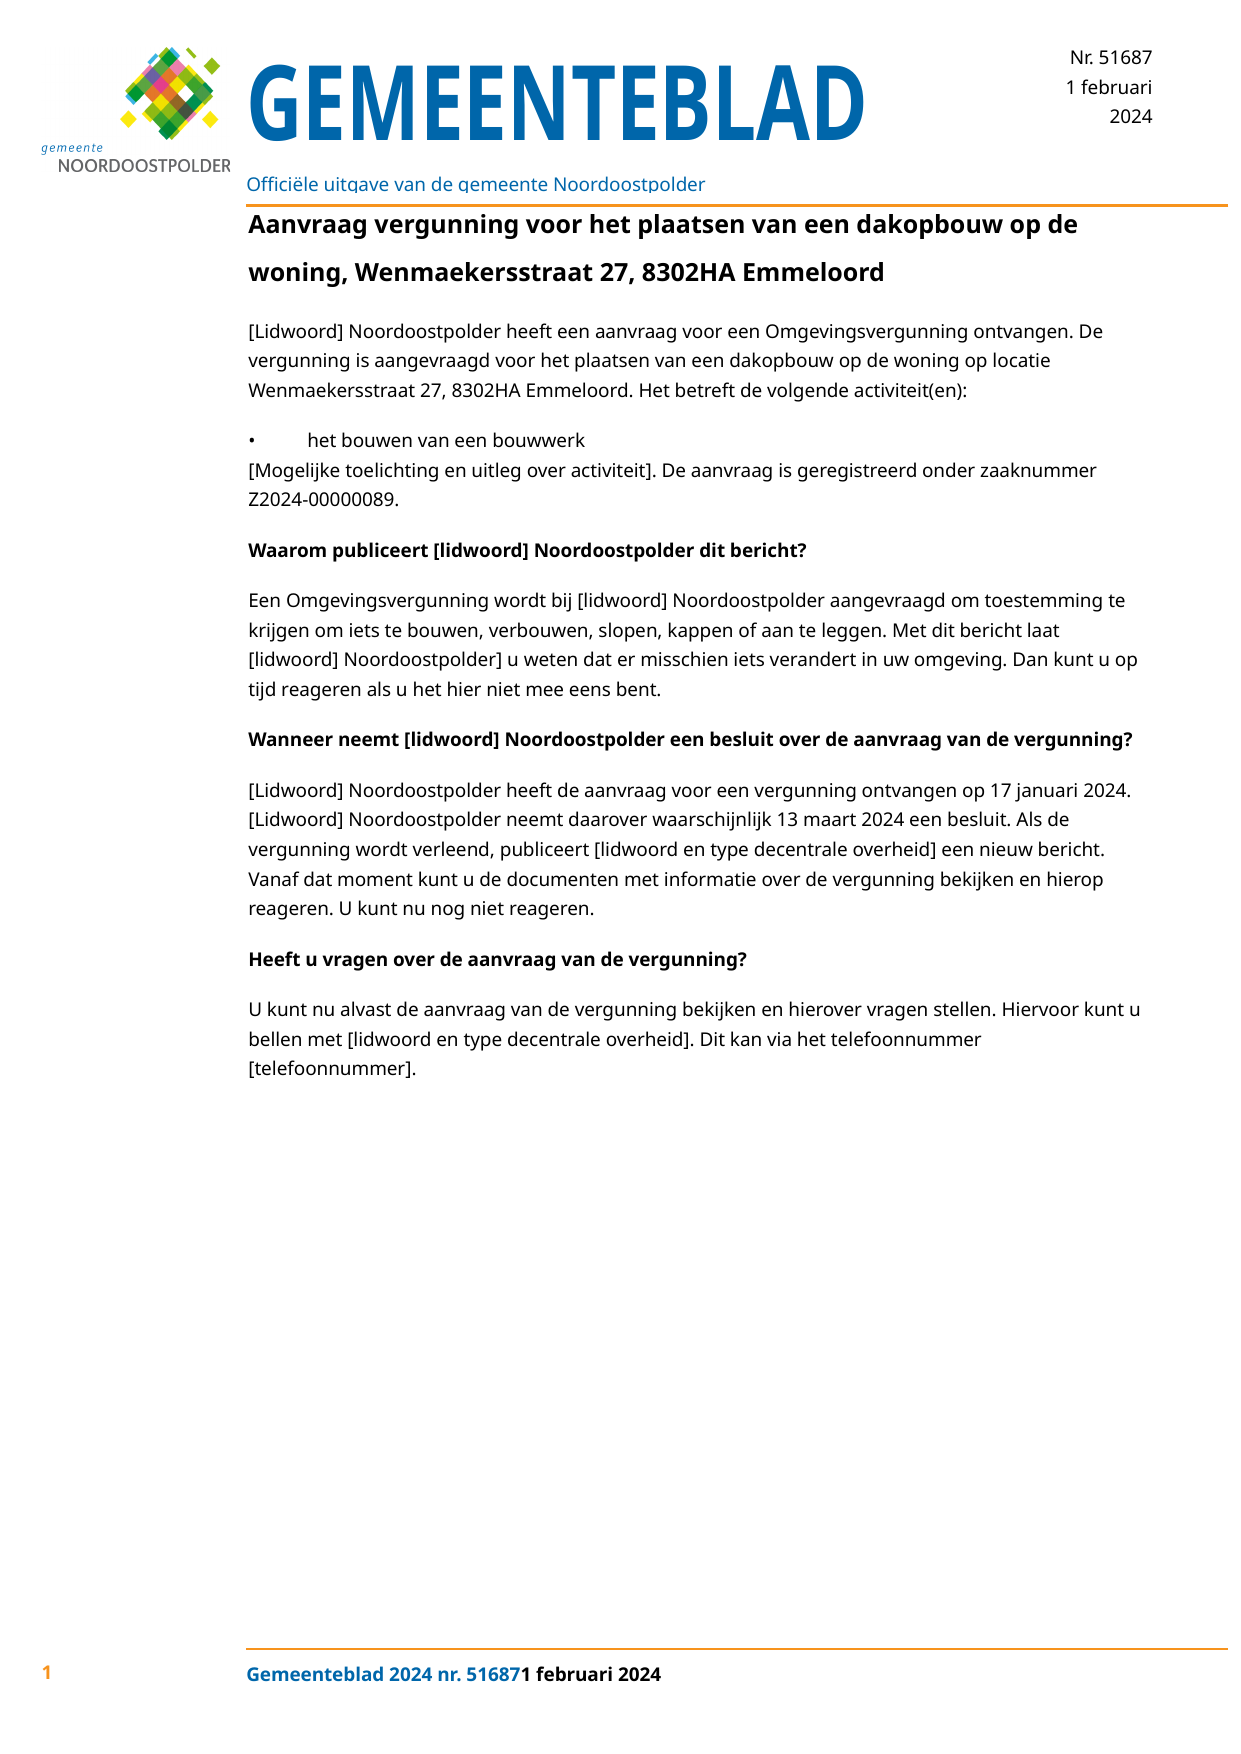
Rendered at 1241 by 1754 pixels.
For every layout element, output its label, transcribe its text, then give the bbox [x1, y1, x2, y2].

text [Lidwoord] Noordoostpolder heeft de aanvraag voor een vergunning ontvangen op 17 januari 2024. [Lidwoord] Noordoostpolder neemt daarover waarschijnlijk 13 maart 2024 een besluit. Als de vergunning wordt verleend, publiceert [lidwoord en type decentrale overheid] een nieuw bericht. Vanaf dat moment kunt u de documenten met informatie over de vergunning bekijken en hierop reageren. U kunt nu nog niet reageren. [248, 777, 1152, 921]
text [Mogelijke toelichting en uitleg over activiteit]. De aanvraag is geregistreerd onder zaaknummer Z2024-00000089. [248, 457, 1152, 512]
text Aanvraag vergunning voor het plaatsen van een dakopbouw op de woning, Wenmaekersstraat 27, 8302HA Emmeloord [248, 207, 1152, 288]
list het bouwen van een bouwwerk [248, 427, 1152, 453]
text [Lidwoord] Noordoostpolder heeft een aanvraag voor een Omgevingsvergunning ontvangen. De vergunning is aangevraagd voor het plaatsen van een dakopbouw op de woning op locatie Wenmaekersstraat 27, 8302HA Emmeloord. Het betreft de volgende activiteit(en): [248, 318, 1152, 403]
text Heeft u vragen over de aanvraag van de vergunning? [248, 946, 1152, 972]
picture [41, 47, 231, 172]
text Wanneer neemt [lidwoord] Noordoostpolder een besluit over de aanvraag van de vergunning? [248, 727, 1152, 752]
text Een Omgevingsvergunning wordt bij [lidwoord] Noordoostpolder aangevraagd om toestemming te krijgen om iets te bouwen, verbouwen, slopen, kappen of aan te leggen. Met dit bericht laat [lidwoord] Noordoostpolder] u weten dat er misschien iets verandert in uw omgeving. Dan kunt u op tijd reageren als u het hier niet mee eens bent. [248, 587, 1152, 702]
text Waarom publiceert [lidwoord] Noordoostpolder dit bericht? [248, 537, 1152, 563]
text U kunt nu alvast de aanvraag van de vergunning bekijken en hierover vragen stellen. Hiervoor kunt u bellen met [lidwoord en type decentrale overheid]. Dit kan via het telefoonnummer [telefoonnummer]. [248, 996, 1152, 1081]
